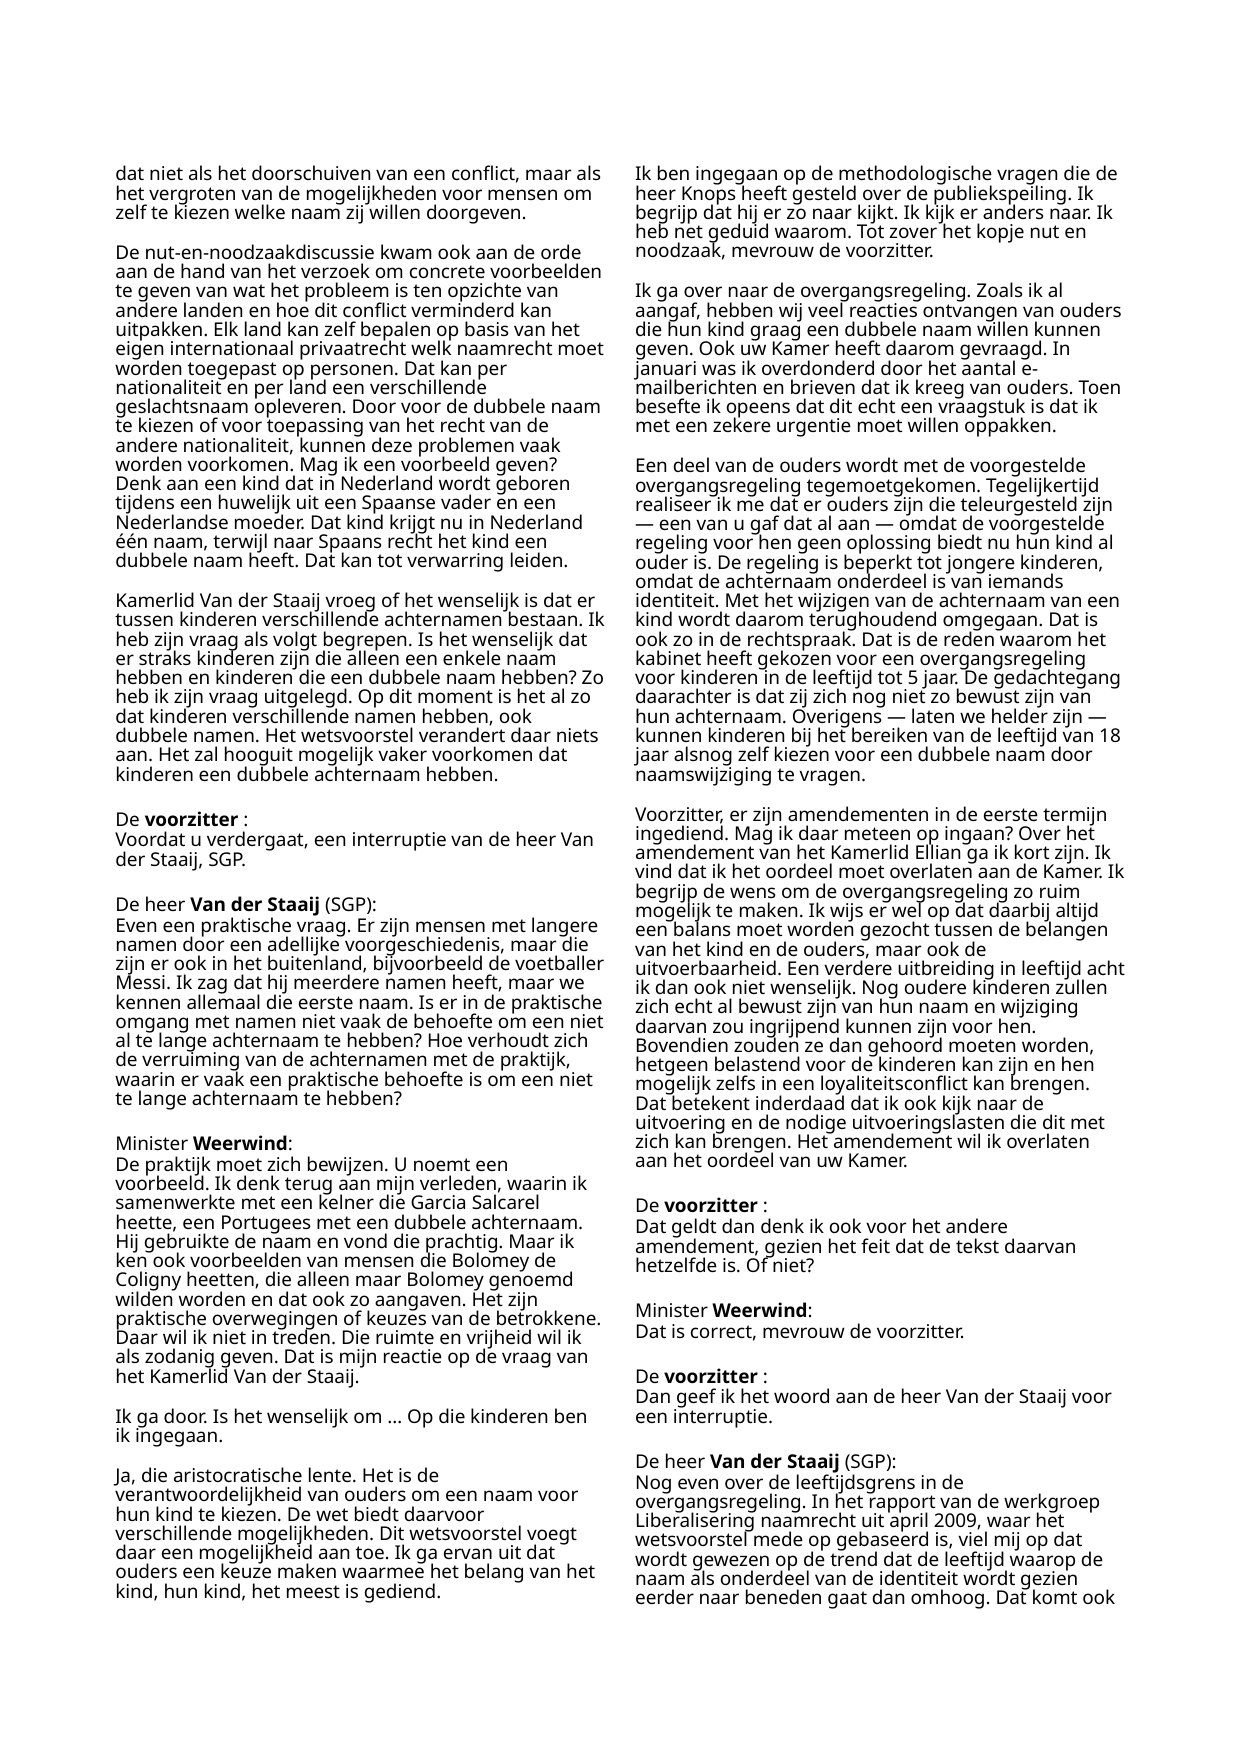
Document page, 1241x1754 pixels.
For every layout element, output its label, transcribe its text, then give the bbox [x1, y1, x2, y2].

text De nut-en-noodzaakdiscussie kwam ook aan de orde aan de hand van het verzoek om concrete voorbeelden te geven van wat het probleem is ten opzichte van andere landen en hoe dit conflict verminderd kan uitpakken. Elk land kan zelf bepalen op basis van het eigen internationaal privaatrecht welk naamrecht moet worden toegepast op personen. Dat kan per nationaliteit en per land een verschillende geslachtsnaam opleveren. Door voor de dubbele naam te kiezen of voor toepassing van het recht van de andere nationaliteit, kunnen deze problemen vaak worden voorkomen. Mag ik een voorbeeld geven? Denk aan een kind dat in Nederland wordt geboren tijdens een huwelijk uit een Spaanse vader en een Nederlandse moeder. Dat kind krijgt nu in Nederland één naam, terwijl naar Spaans recht het kind een dubbele naam heeft. Dat kan tot verwarring leiden. [115, 244, 605, 571]
text De voorzitter : [635, 1363, 1125, 1388]
text Ik ga door. Is het wenselijk om … Op die kinderen ben ik ingegaan. [115, 1408, 605, 1446]
text De voorzitter : [115, 806, 605, 831]
text Ja, die aristocratische lente. Het is de verantwoordelijkheid van ouders om een naam voor hun kind te kiezen. De wet biedt daarvoor verschillende mogelijkheden. Dit wetsvoorstel voegt daar een mogelijkheid aan toe. Ik ga ervan uit dat ouders een keuze maken waarmee het belang van het kind, hun kind, het meest is gediend. [115, 1467, 605, 1602]
text Kamerlid Van der Staaij vroeg of het wenselijk is dat er tussen kinderen verschillende achternamen bestaan. Ik heb zijn vraag als volgt begrepen. Is het wenselijk dat er straks kinderen zijn die alleen een enkele naam hebben en kinderen die een dubbele naam hebben? Zo heb ik zijn vraag uitgelegd. Op dit moment is het al zo dat kinderen verschillende namen hebben, ook dubbele namen. Het wetsvoorstel verandert daar niets aan. Het zal hooguit mogelijk vaker voorkomen dat kinderen een dubbele achternaam hebben. [115, 592, 605, 785]
text dat niet als het doorschuiven van een conflict, maar als het vergroten van de mogelijkheden voor mensen om zelf te kiezen welke naam zij willen doorgeven. [115, 165, 605, 223]
text Een deel van de ouders wordt met de voorgestelde overgangsregeling tegemoetgekomen. Tegelijkertijd realiseer ik me dat er ouders zijn die teleurgesteld zijn — een van u gaf dat al aan — omdat de voorgestelde regeling voor hen geen oplossing biedt nu hun kind al ouder is. De regeling is beperkt tot jongere kinderen, omdat de achternaam onderdeel is van iemands identiteit. Met het wijzigen van de achternaam van een kind wordt daarom terughoudend omgegaan. Dat is ook zo in de rechtspraak. Dat is de reden waarom het kabinet heeft gekozen voor een overgangsregeling voor kinderen in de leeftijd tot 5 jaar. De gedachtegang daarachter is dat zij zich nog niet zo bewust zijn van hun achternaam. Overigens — laten we helder zijn — kunnen kinderen bij het bereiken van de leeftijd van 18 jaar alsnog zelf kiezen voor een dubbele naam door naamswijziging te vragen. [635, 457, 1125, 785]
text De voorzitter : [635, 1193, 1125, 1218]
text Ik ben ingegaan op de methodologische vragen die de heer Knops heeft gesteld over de publiekspeiling. Ik begrijp dat hij er zo naar kijkt. Ik kijk er anders naar. Ik heb net geduid waarom. Tot zover het kopje nut en noodzaak, mevrouw de voorzitter. [635, 165, 1125, 262]
text Nog even over de leeftijdsgrens in de overgangsregeling. In het rapport van de werkgroep Liberalisering naamrecht uit april 2009, waar het wetsvoorstel mede op gebaseerd is, viel mij op dat wordt gewezen op de trend dat de leeftijd waarop de naam als onderdeel van de identiteit wordt gezien eerder naar beneden gaat dan omhoog. Dat komt ook [635, 1474, 1125, 1608]
text Dat geldt dan denk ik ook voor het andere amendement, gezien het feit dat de tekst daarvan hetzelfde is. Of niet? [635, 1218, 1125, 1276]
text Voorzitter, er zijn amendementen in de eerste termijn ingediend. Mag ik daar meteen op ingaan? Over het amendement van het Kamerlid Ellian ga ik kort zijn. Ik vind dat ik het oordeel moet overlaten aan de Kamer. Ik begrijp de wens om de overgangsregeling zo ruim mogelijk te maken. Ik wijs er wel op dat daarbij altijd een balans moet worden gezocht tussen de belangen van het kind en de ouders, maar ook de uitvoerbaarheid. Een verdere uitbreiding in leeftijd acht ik dan ook niet wenselijk. Nog oudere kinderen zullen zich echt al bewust zijn van hun naam en wijziging daarvan zou ingrijpend kunnen zijn voor hen. Bovendien zouden ze dan gehoord moeten worden, hetgeen belastend voor de kinderen kan zijn en hen mogelijk zelfs in een loyaliteitsconflict kan brengen. Dat betekent inderdaad dat ik ook kijk naar de uitvoering en de nodige uitvoeringslasten die dit met zich kan brengen. Het amendement wil ik overlaten aan het oordeel van uw Kamer. [635, 806, 1125, 1172]
text De heer Van der Staaij (SGP): [115, 891, 605, 917]
text Minister Weerwind: [635, 1297, 1125, 1323]
text Even een praktische vraag. Er zijn mensen met langere namen door een adellijke voorgeschiedenis, maar die zijn er ook in het buitenland, bijvoorbeeld de voetballer Messi. Ik zag dat hij meerdere namen heeft, maar we kennen allemaal die eerste naam. Is er in de praktische omgang met namen niet vaak de behoefte om een niet al te lange achternaam te hebben? Hoe verhoudt zich de verruiming van de achternamen met de praktijk, waarin er vaak een praktische behoefte is om een niet te lange achternaam te hebben? [115, 917, 605, 1109]
text De praktijk moet zich bewijzen. U noemt een voorbeeld. Ik denk terug aan mijn verleden, waarin ik samenwerkte met een kelner die Garcia Salcarel heette, een Portugees met een dubbele achternaam. Hij gebruikte de naam en vond die prachtig. Maar ik ken ook voorbeelden van mensen die Bolomey de Coligny heetten, die alleen maar Bolomey genoemd wilden worden en dat ook zo aangaven. Het zijn praktische overwegingen of keuzes van de betrokkene. Daar wil ik niet in treden. Die ruimte en vrijheid wil ik als zodanig geven. Dat is mijn reactie op de vraag van het Kamerlid Van der Staaij. [115, 1156, 605, 1387]
text Minister Weerwind: [115, 1130, 605, 1156]
text Dan geef ik het woord aan de heer Van der Staaij voor een interruptie. [635, 1388, 1125, 1427]
text Voordat u verdergaat, een interruptie van de heer Van der Staaij, SGP. [115, 831, 605, 870]
text Ik ga over naar de overgangsregeling. Zoals ik al aangaf, hebben wij veel reacties ontvangen van ouders die hun kind graag een dubbele naam willen kunnen geven. Ook uw Kamer heeft daarom gevraagd. In januari was ik overdonderd door het aantal e-mailberichten en brieven dat ik kreeg van ouders. Toen besefte ik opeens dat dit echt een vraagstuk is dat ik met een zekere urgentie moet willen oppakken. [635, 282, 1125, 437]
text Dat is correct, mevrouw de voorzitter. [635, 1323, 1125, 1342]
text De heer Van der Staaij (SGP): [635, 1448, 1125, 1474]
